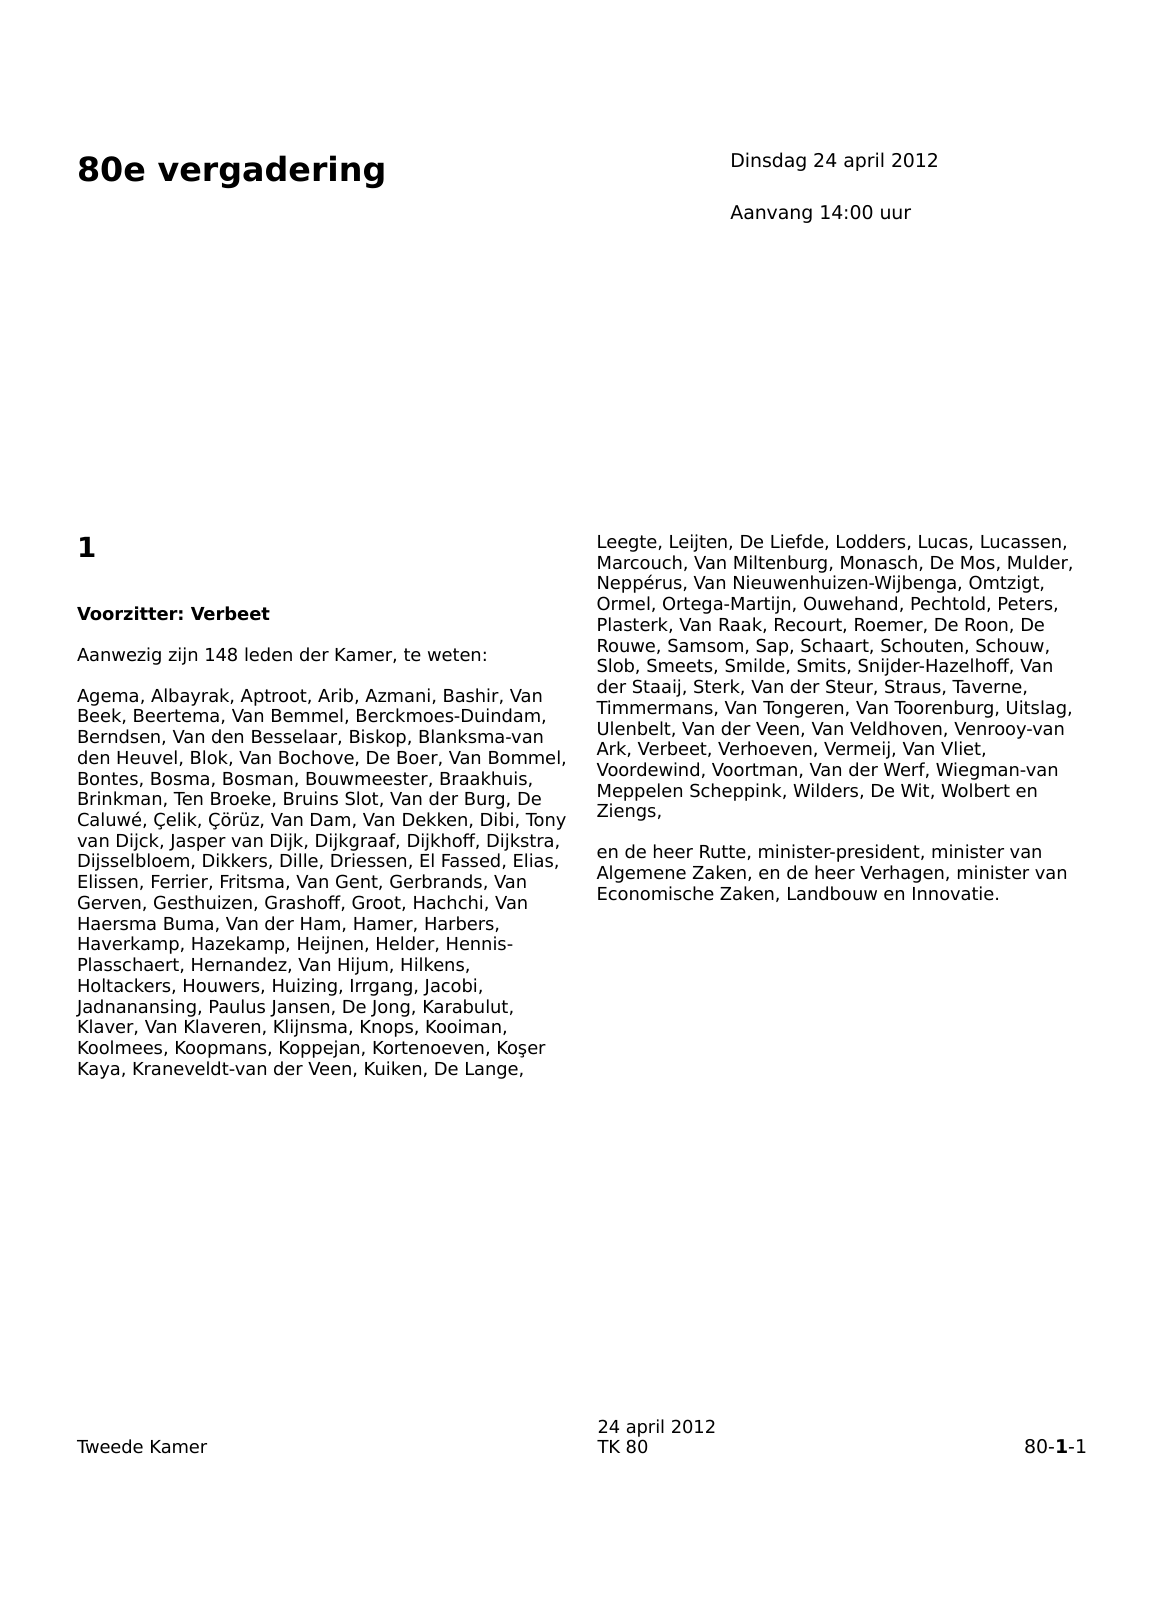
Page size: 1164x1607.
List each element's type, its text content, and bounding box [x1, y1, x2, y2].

table_header 80e vergadering [77, 150, 730, 254]
table_cell Aanvang 14:00 uur [730, 202, 1087, 254]
text Leegte, Leijten, De Liefde, Lodders, Lucas, Lucassen, Marcouch, Van Miltenburg, Monasch, De Mos, Mulder, Neppérus, Van Nieuwenhuizen-Wijbenga, Omtzigt, Ormel, Ortega-Martijn, Ouwehand, Pechtold, Peters, Plasterk, Van Raak, Recourt, Roemer, De Roon, De Rouwe, Samsom, Sap, Schaart, Schouten, Schouw, Slob, Smeets, Smilde, Smits, Snijder-Hazelhoff, Van der Staaij, Sterk, Van der Steur, Straus, Taverne, Timmermans, Van Tongeren, Van Toorenburg, Uitslag, Ulenbelt, Van der Veen, Van Veldhoven, Venrooy-van Ark, Verbeet, Verhoeven, Vermeij, Van Vliet, Voordewind, Voortman, Van der Werf, Wiegman-van Meppelen Scheppink, Wilders, De Wit, Wolbert en Ziengs, [596, 532, 1087, 822]
table_header Dinsdag 24 april 2012 [730, 150, 1087, 202]
text Aanwezig zijn 148 leden der Kamer, te weten: [77, 645, 567, 666]
text Agema, Albayrak, Aptroot, Arib, Azmani, Bashir, Van Beek, Beertema, Van Bemmel, Berckmoes-Duindam, Berndsen, Van den Besselaar, Biskop, Blanksma-van den Heuvel, Blok, Van Bochove, De Boer, Van Bommel, Bontes, Bosma, Bosman, Bouwmeester, Braakhuis, Brinkman, Ten Broeke, Bruins Slot, Van der Burg, De Caluwé, Çelik, Çörüz, Van Dam, Van Dekken, Dibi, Tony van Dijck, Jasper van Dijk, Dijkgraaf, Dijkhoff, Dijkstra, Dijsselbloem, Dikkers, Dille, Driessen, El Fassed, Elias, Elissen, Ferrier, Fritsma, Van Gent, Gerbrands, Van Gerven, Gesthuizen, Grashoff, Groot, Hachchi, Van Haersma Buma, Van der Ham, Hamer, Harbers, Haverkamp, Hazekamp, Heijnen, Helder, Hennis-Plasschaert, Hernandez, Van Hijum, Hilkens, Holtackers, Houwers, Huizing, Irrgang, Jacobi, Jadnanansing, Paulus Jansen, De Jong, Karabulut, Klaver, Van Klaveren, Klijnsma, Knops, Kooiman, Koolmees, Koopmans, Koppejan, Kortenoeven, Koşer Kaya, Kraneveldt-van der Veen, Kuiken, De Lange, [77, 686, 567, 1079]
title 1 [77, 532, 567, 564]
text Voorzitter: Verbeet [77, 604, 567, 625]
text en de heer Rutte, minister-president, minister van Algemene Zaken, en de heer Verhagen, minister van Economische Zaken, Landbouw en Innovatie. [596, 842, 1087, 904]
